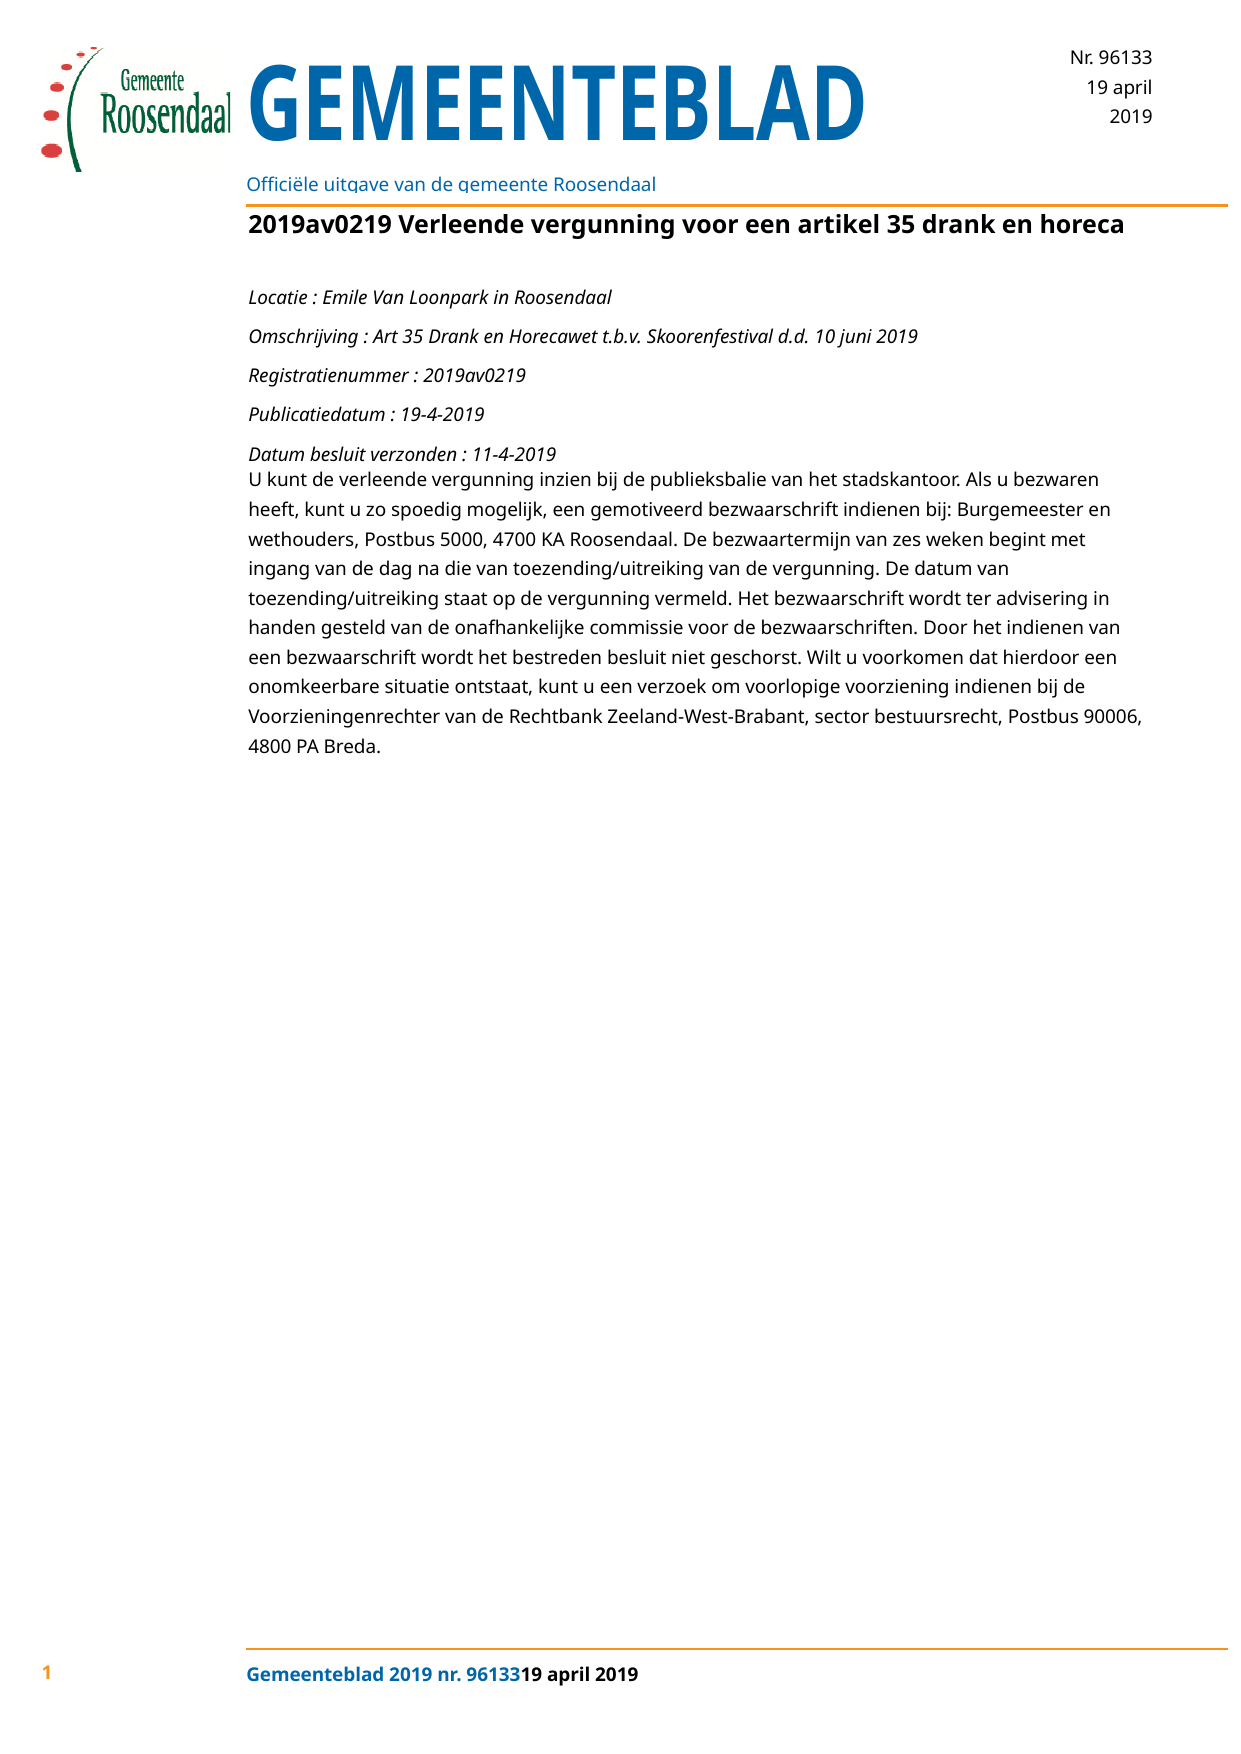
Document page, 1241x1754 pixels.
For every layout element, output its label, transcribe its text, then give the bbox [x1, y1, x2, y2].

text Omschrijving : Art 35 Drank en Horecawet t.b.v. Skoorenfestival d.d. 10 juni 2019 [248, 323, 1152, 349]
picture [41, 47, 231, 172]
text Datum besluit verzonden : 11-4-2019 [248, 441, 1152, 467]
text Publicatiedatum : 19-4-2019 [248, 402, 1152, 427]
text Locatie : Emile Van Loonpark in Roosendaal [248, 284, 1152, 309]
text Registratienummer : 2019av0219 [248, 362, 1152, 388]
text U kunt de verleende vergunning inzien bij de publieksbalie van het stadskantoor. Als u bezwaren heeft, kunt u zo spoedig mogelijk, een gemotiveerd bezwaarschrift indienen bij: Burgemeester en wethouders, Postbus 5000, 4700 KA Roosendaal. De bezwaartermijn van zes weken begint met ingang van de dag na die van toezending/uitreiking van de vergunning. De datum van toezending/uitreiking staat op de vergunning vermeld. Het bezwaarschrift wordt ter advisering in handen gesteld van de onafhankelijke commissie voor de bezwaarschriften. Door het indienen van een bezwaarschrift wordt het bestreden besluit niet geschorst. Wilt u voorkomen dat hierdoor een onomkeerbare situatie ontstaat, kunt u een verzoek om voorlopige voorziening indienen bij de Voorzieningenrechter van de Rechtbank Zeeland-West-Brabant, sector bestuursrecht, Postbus 90006, 4800 PA Breda. [248, 467, 1152, 759]
text 2019av0219 Verleende vergunning voor een artikel 35 drank en horeca [248, 207, 1152, 241]
